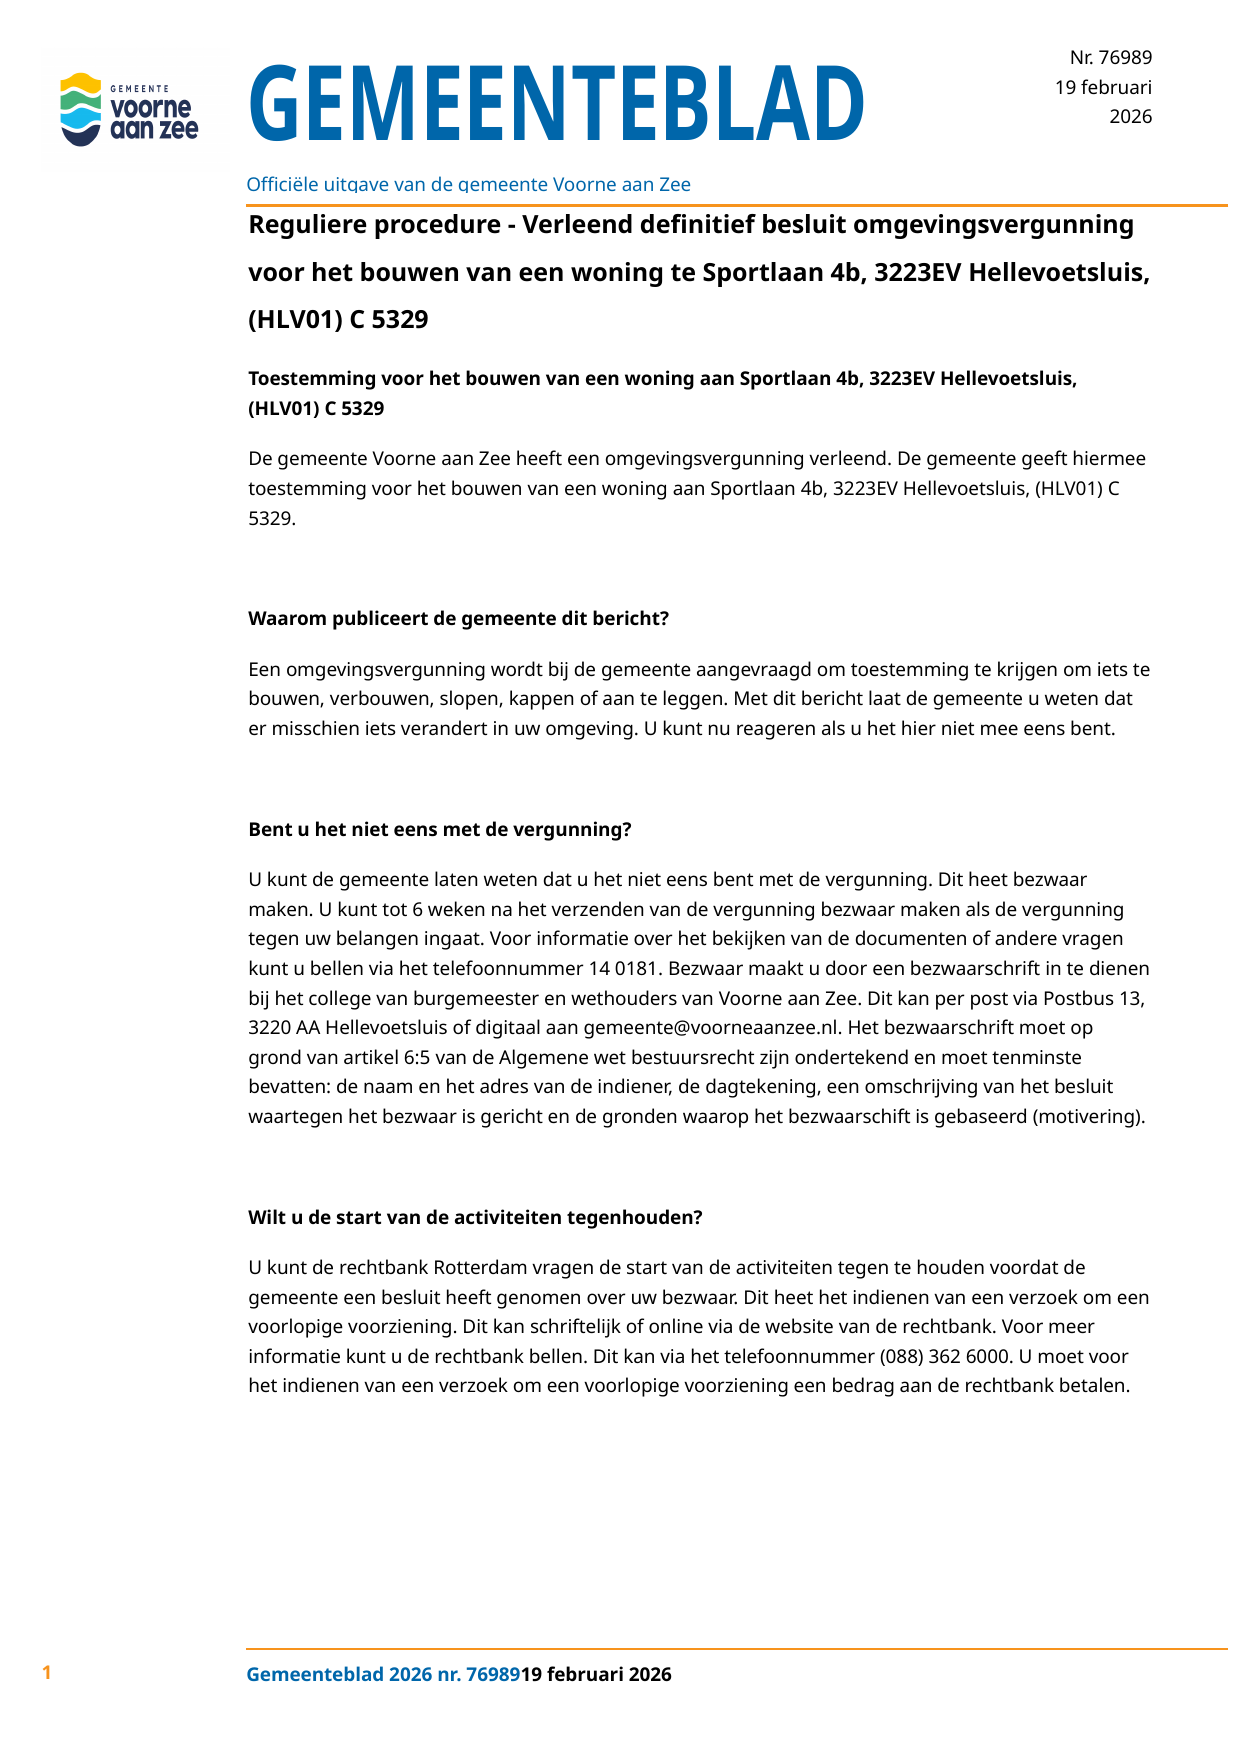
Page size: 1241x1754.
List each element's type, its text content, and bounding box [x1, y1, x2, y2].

text Reguliere procedure - Verleend definitief besluit omgevingsvergunning voor het bouwen van een woning te Sportlaan 4b, 3223EV Hellevoetsluis, (HLV01) C 5329 [248, 207, 1152, 336]
text Een omgevingsvergunning wordt bij de gemeente aangevraagd om toestemming te krijgen om iets te bouwen, verbouwen, slopen, kappen of aan te leggen. Met dit bericht laat de gemeente u weten dat er misschien iets verandert in uw omgeving. U kunt nu reageren als u het hier niet mee eens bent. [248, 656, 1152, 741]
text Bent u het niet eens met de vergunning? [248, 816, 1152, 842]
text Waarom publiceert de gemeente dit bericht? [248, 606, 1152, 631]
text Wilt u de start van de activiteiten tegenhouden? [248, 1204, 1152, 1229]
text De gemeente Voorne aan Zee heeft een omgevingsvergunning verleend. De gemeente geeft hiermee toestemming voor het bouwen van een woning aan Sportlaan 4b, 3223EV Hellevoetsluis, (HLV01) C 5329. [248, 446, 1152, 530]
text Toestemming voor het bouwen van een woning aan Sportlaan 4b, 3223EV Hellevoetsluis, (HLV01) C 5329 [248, 366, 1152, 421]
picture [41, 47, 231, 172]
text U kunt de rechtbank Rotterdam vragen de start van de activiteiten tegen te houden voordat de gemeente een besluit heeft genomen over uw bezwaar. Dit heet het indienen van een verzoek om een voorlopige voorziening. Dit kan schriftelijk of online via de website van de rechtbank. Voor meer informatie kunt u de rechtbank bellen. Dit kan via het telefoonnummer (088) 362 6000. U moet voor het indienen van een verzoek om een voorlopige voorziening een bedrag aan de rechtbank betalen. [248, 1254, 1152, 1398]
text U kunt de gemeente laten weten dat u het niet eens bent met de vergunning. Dit heet bezwaar maken. U kunt tot 6 weken na het verzenden van de vergunning bezwaar maken als de vergunning tegen uw belangen ingaat. Voor informatie over het bekijken van de documenten of andere vragen kunt u bellen via het telefoonnummer 14 0181. Bezwaar maakt u door een bezwaarschrift in te dienen bij het college van burgemeester en wethouders van Voorne aan Zee. Dit kan per post via Postbus 13, 3220 AA Hellevoetsluis of digitaal aan gemeente@voorneaanzee.nl. Het bezwaarschrift moet op grond van artikel 6:5 van de Algemene wet bestuursrecht zijn ondertekend en moet tenminste bevatten: de naam en het adres van de indiener, de dagtekening, een omschrijving van het besluit waartegen het bezwaar is gericht en de gronden waarop het bezwaarschift is gebaseerd (motivering). [248, 866, 1152, 1129]
